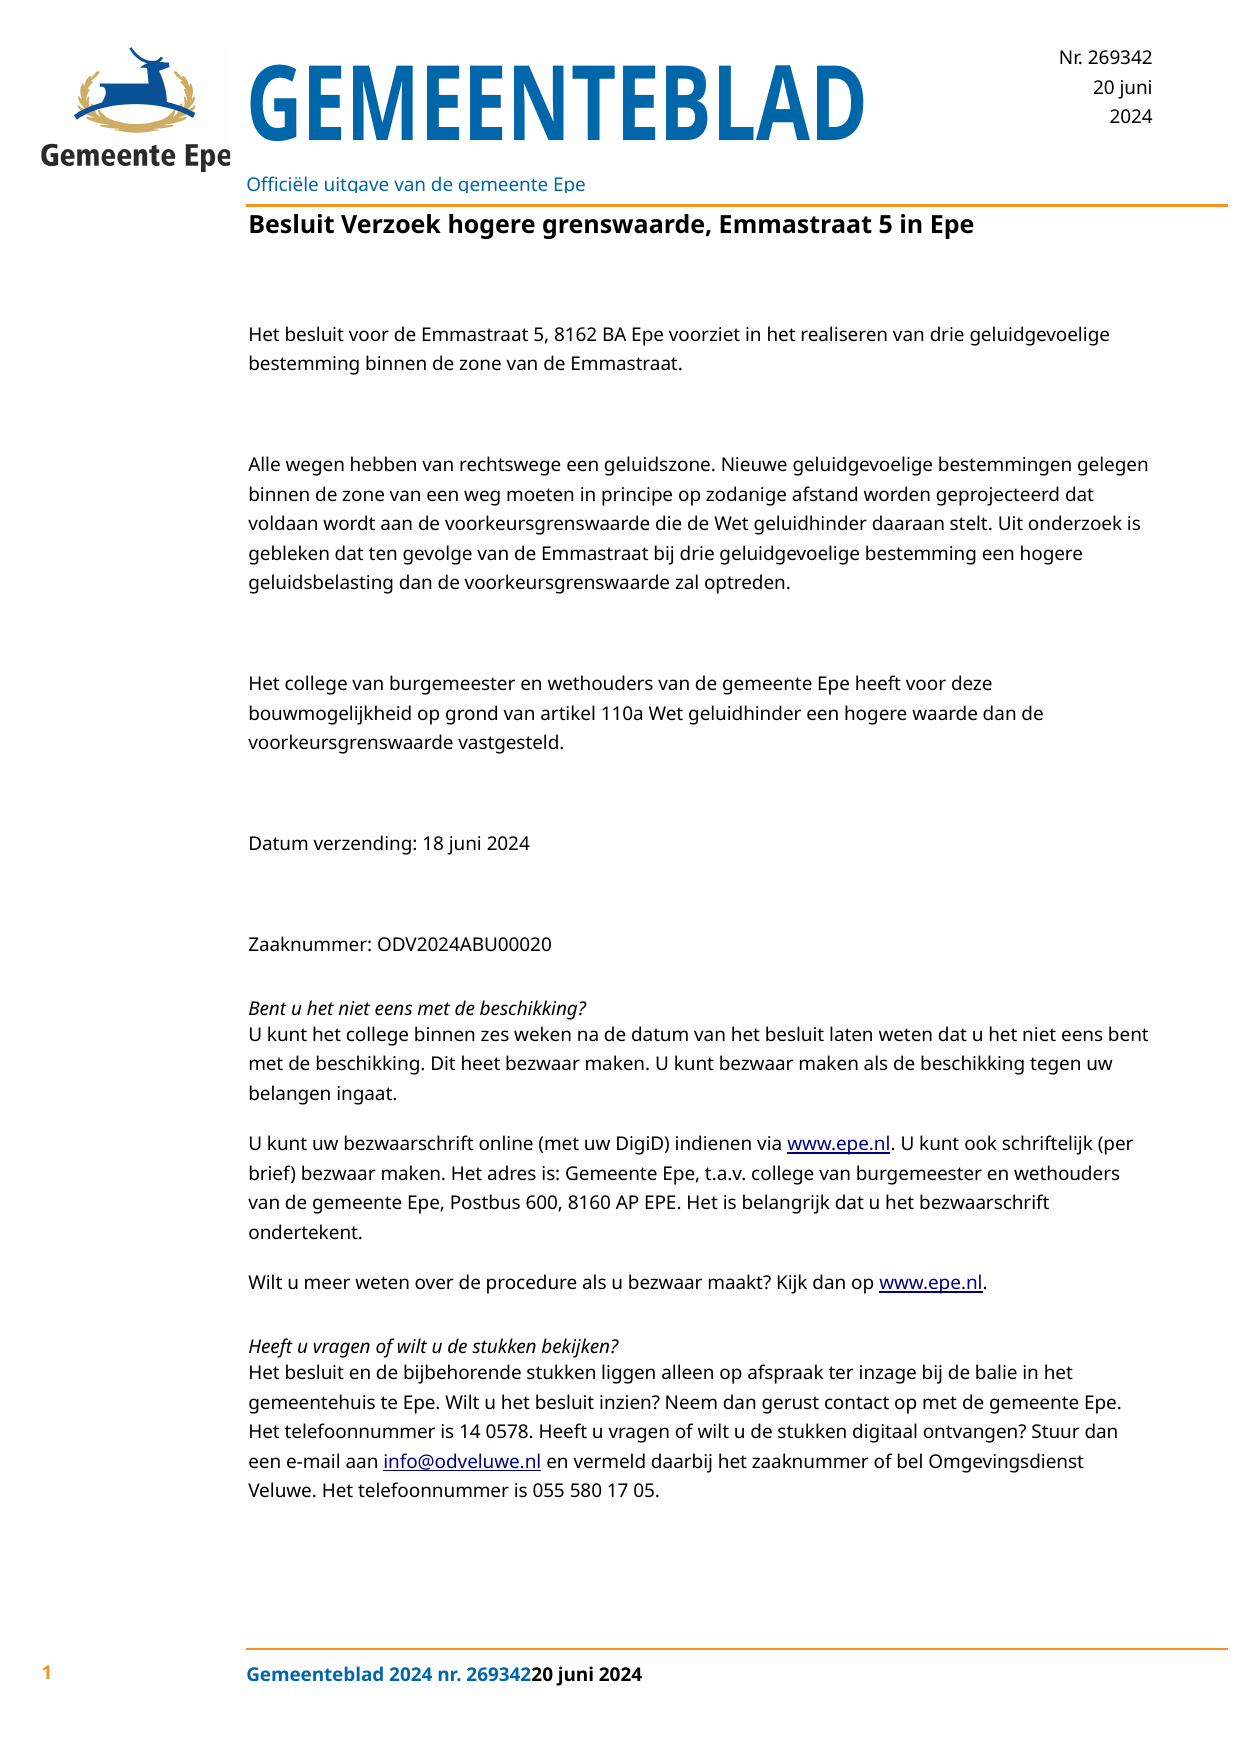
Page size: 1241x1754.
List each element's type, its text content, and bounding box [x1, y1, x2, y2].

text Alle wegen hebben van rechtswege een geluidszone. Nieuwe geluidgevoelige bestemmingen gelegen binnen de zone van een weg moeten in principe op zodanige afstand worden geprojecteerd dat voldaan wordt aan de voorkeursgrenswaarde die de Wet geluidhinder daaraan stelt. Uit onderzoek is gebleken dat ten gevolge van de Emmastraat bij drie geluidgevoelige bestemming een hogere geluidsbelasting dan de voorkeursgrenswaarde zal optreden. [248, 451, 1152, 595]
text Zaaknummer: ODV2024ABU00020 [248, 931, 1152, 957]
text Wilt u meer weten over de procedure als u bezwaar maakt? Kijk dan op www.epe.nl. [248, 1269, 1152, 1295]
text Het besluit voor de Emmastraat 5, 8162 BA Epe voorziet in het realiseren van drie geluidgevoelige bestemming binnen de zone van de Emmastraat. [248, 321, 1152, 376]
text Datum verzending: 18 juni 2024 [248, 830, 1152, 856]
text Bent u het niet eens met de beschikking? [248, 995, 1152, 1021]
text Besluit Verzoek hogere grenswaarde, Emmastraat 5 in Epe [248, 207, 1152, 241]
text U kunt het college binnen zes weken na de datum van het besluit laten weten dat u het niet eens bent met de beschikking. Dit heet bezwaar maken. U kunt bezwaar maken als de beschikking tegen uw belangen ingaat. [248, 1021, 1152, 1106]
text Het college van burgemeester en wethouders van de gemeente Epe heeft voor deze bouwmogelijkheid op grond van artikel 110a Wet geluidhinder een hogere waarde dan de voorkeursgrenswaarde vastgesteld. [248, 670, 1152, 755]
text Het besluit en de bijbehorende stukken liggen alleen op afspraak ter inzage bij de balie in het gemeentehuis te Epe. Wilt u het besluit inzien? Neem dan gerust contact op met de gemeente Epe. Het telefoonnummer is 14 0578. Heeft u vragen of wilt u de stukken digitaal ontvangen? Stuur dan een e-mail aan info@odveluwe.nl en vermeld daarbij het zaaknummer of bel Omgevingsdienst Veluwe. Het telefoonnummer is 055 580 17 05. [248, 1359, 1152, 1503]
text U kunt uw bezwaarschrift online (met uw DigiD) indienen via www.epe.nl. U kunt ook schriftelijk (per brief) bezwaar maken. Het adres is: Gemeente Epe, t.a.v. college van burgemeester en wethouders van de gemeente Epe, Postbus 600, 8160 AP EPE. Het is belangrijk dat u het bezwaarschrift ondertekent. [248, 1130, 1152, 1245]
text Heeft u vragen of wilt u de stukken bekijken? [248, 1333, 1152, 1359]
picture [41, 47, 231, 172]
